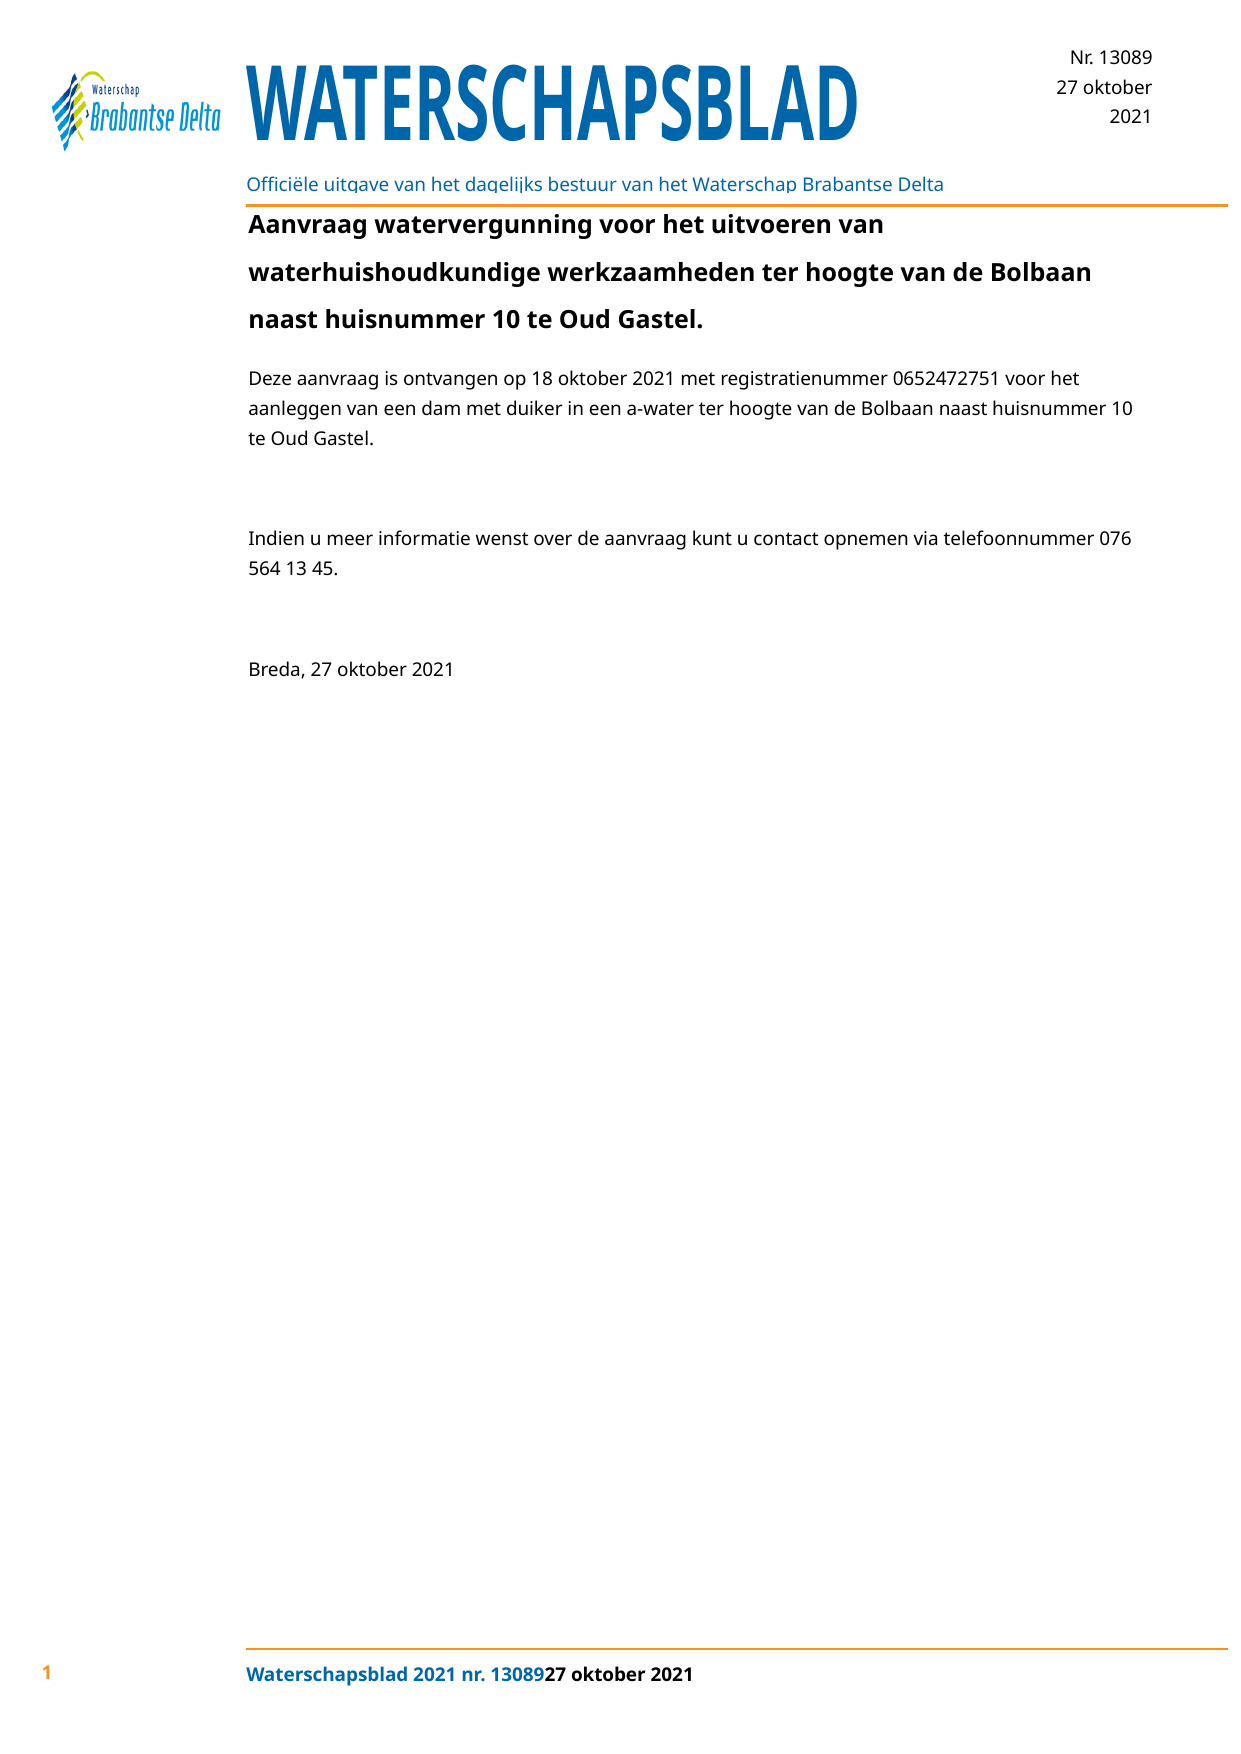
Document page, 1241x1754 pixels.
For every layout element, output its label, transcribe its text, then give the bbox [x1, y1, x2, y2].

text Breda, 27 oktober 2021 [248, 656, 1152, 682]
text Aanvraag watervergunning voor het uitvoeren van waterhuishoudkundige werkzaamheden ter hoogte van de Bolbaan naast huisnummer 10 te Oud Gastel. [248, 207, 1152, 336]
text Indien u meer informatie wenst over de aanvraag kunt u contact opnemen via telefoonnummer 076 564 13 45. [248, 526, 1152, 581]
text Deze aanvraag is ontvangen op 18 oktober 2021 met registratienummer 0652472751 voor het aanleggen van een dam met duiker in een a-water ter hoogte van de Bolbaan naast huisnummer 10 te Oud Gastel. [248, 366, 1152, 450]
picture [41, 47, 231, 172]
